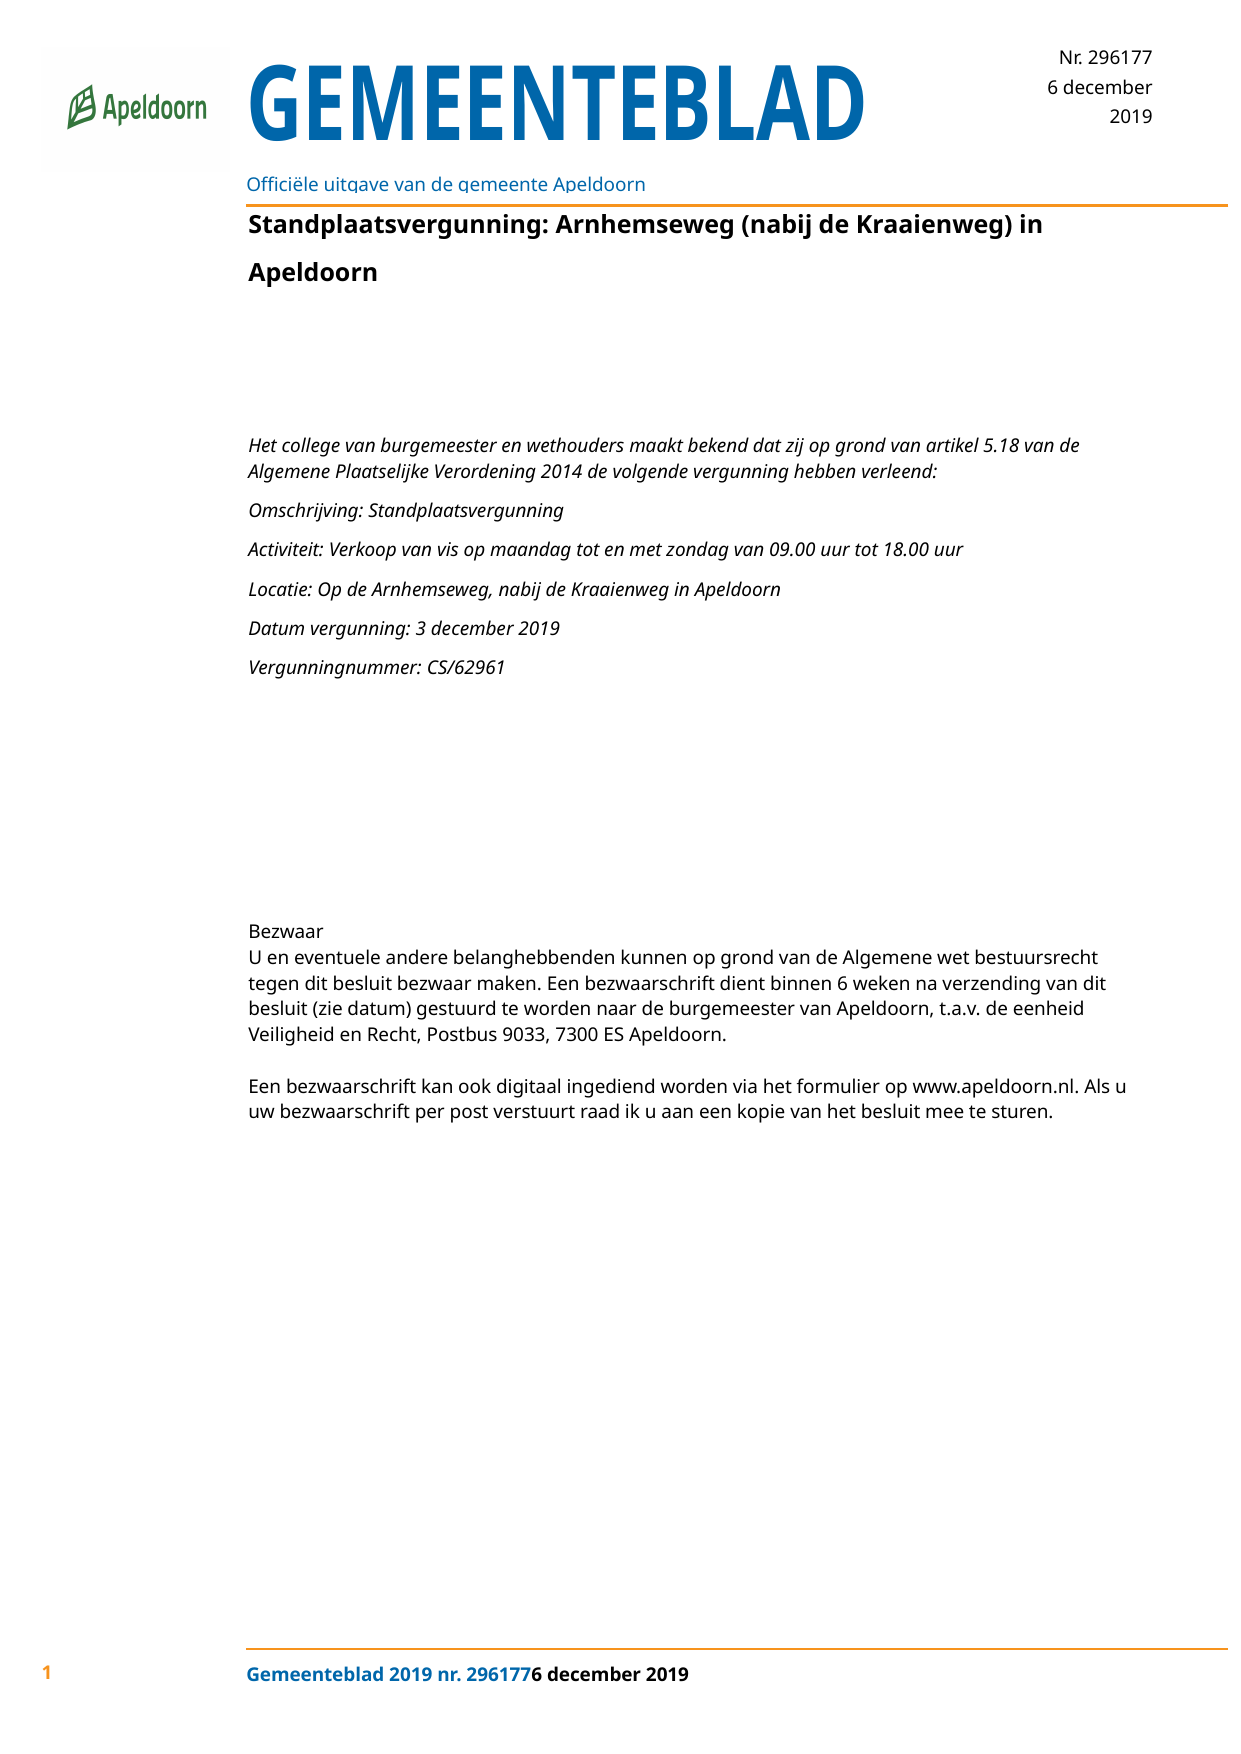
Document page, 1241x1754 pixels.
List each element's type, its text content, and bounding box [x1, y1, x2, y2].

text Omschrijving: Standplaatsvergunning [248, 497, 1152, 523]
text Een bezwaarschrift kan ook digitaal ingediend worden via het formulier op www.apeldoorn.nl. Als u uw bezwaarschrift per post verstuurt raad ik u aan een kopie van het besluit mee te sturen. [248, 1073, 1152, 1124]
text Standplaatsvergunning: Arnhemseweg (nabij de Kraaienweg) in Apeldoorn [248, 207, 1152, 288]
text Datum vergunning: 3 december 2019 [248, 615, 1152, 641]
text Bezwaar [248, 918, 1152, 944]
text Het college van burgemeester en wethouders maakt bekend dat zij op grond van artikel 5.18 van de Algemene Plaatselijke Verordening 2014 de volgende vergunning hebben verleend: [248, 432, 1152, 484]
text U en eventuele andere belanghebbenden kunnen op grond van de Algemene wet bestuursrecht tegen dit besluit bezwaar maken. Een bezwaarschrift dient binnen 6 weken na verzending van dit besluit (zie datum) gestuurd te worden naar de burgemeester van Apeldoorn, t.a.v. de eenheid Veiligheid en Recht, Postbus 9033, 7300 ES Apeldoorn. [248, 944, 1152, 1047]
picture [41, 47, 231, 172]
text Activiteit: Verkoop van vis op maandag tot en met zondag van 09.00 uur tot 18.00 uur [248, 537, 1152, 562]
text Locatie: Op de Arnhemseweg, nabij de Kraaienweg in Apeldoorn [248, 576, 1152, 602]
text Vergunningnummer: CS/62961 [248, 654, 1152, 680]
